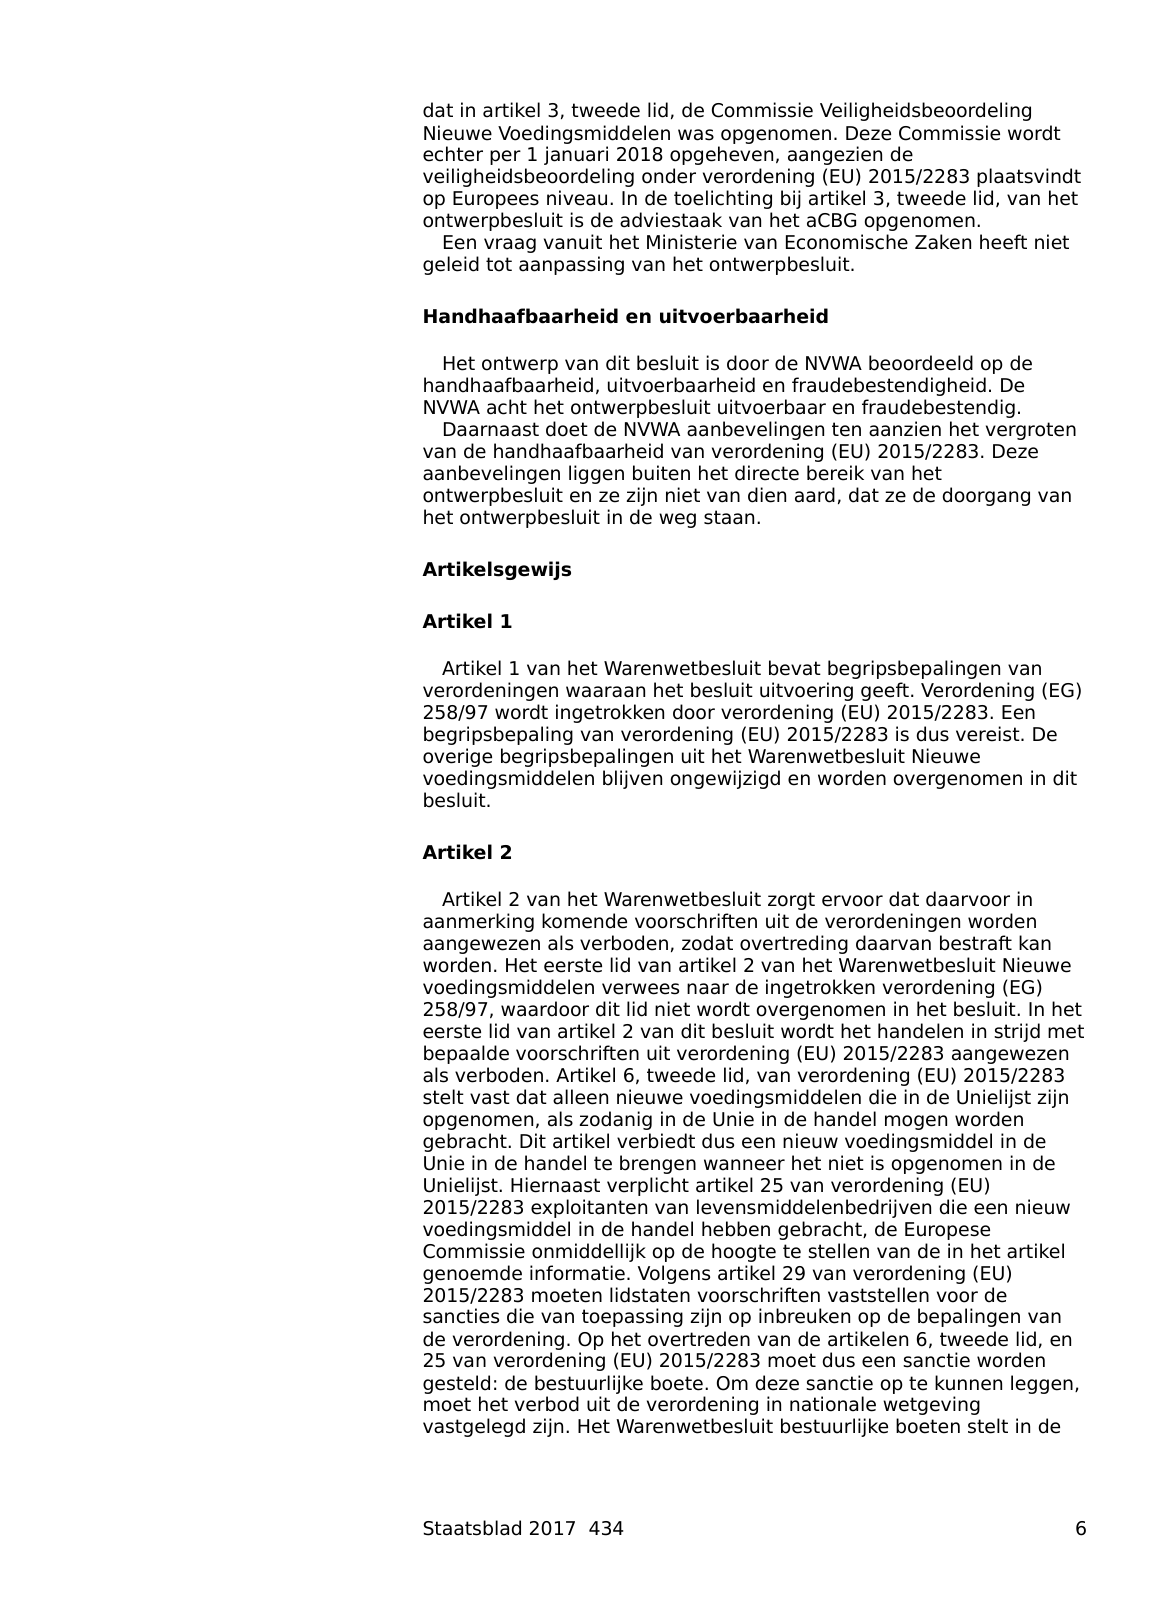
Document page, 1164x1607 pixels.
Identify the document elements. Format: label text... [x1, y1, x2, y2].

text Artikel 2 van het Warenwetbesluit zorgt ervoor dat daarvoor in aanmerking komende voorschriften uit de verordeningen worden aangewezen als verboden, zodat overtreding daarvan bestraft kan worden. Het eerste lid van artikel 2 van het Warenwetbesluit Nieuwe voedingsmiddelen verwees naar de ingetrokken verordening (EG) 258/97, waardoor dit lid niet wordt overgenomen in het besluit. In het eerste lid van artikel 2 van dit besluit wordt het handelen in strijd met bepaalde voorschriften uit verordening (EU) 2015/2283 aangewezen als verboden. Artikel 6, tweede lid, van verordening (EU) 2015/2283 stelt vast dat alleen nieuwe voedingsmiddelen die in de Unielijst zijn opgenomen, als zodanig in de Unie in de handel mogen worden gebracht. Dit artikel verbiedt dus een nieuw voedingsmiddel in de Unie in de handel te brengen wanneer het niet is opgenomen in de Unielijst. Hiernaast verplicht artikel 25 van verordening (EU) 2015/2283 exploitanten van levensmiddelenbedrijven die een nieuw voedingsmiddel in de handel hebben gebracht, de Europese Commissie onmiddellijk op de hoogte te stellen van de in het artikel genoemde informatie. Volgens artikel 29 van verordening (EU) 2015/2283 moeten lidstaten voorschriften vaststellen voor de sancties die van toepassing zijn op inbreuken op de bepalingen van de verordening. Op het overtreden van de artikelen 6, tweede lid, en 25 van verordening (EU) 2015/2283 moet dus een sanctie worden gesteld: de bestuurlijke boete. Om deze sanctie op te kunnen leggen, moet het verbod uit de verordening in nationale wetgeving vastgelegd zijn. Het Warenwetbesluit bestuurlijke boeten stelt in de [422, 889, 1087, 1438]
subtitle Handhaafbaarheid en uitvoerbaarheid [422, 306, 1087, 328]
subtitle Artikel 2 [422, 842, 1087, 864]
text Daarnaast doet de NVWA aanbevelingen ten aanzien het vergroten van de handhaafbaarheid van verordening (EU) 2015/2283. Deze aanbevelingen liggen buiten het directe bereik van het ontwerpbesluit en ze zijn niet van dien aard, dat ze de doorgang van het ontwerpbesluit in de weg staan. [422, 419, 1087, 529]
text Een vraag vanuit het Ministerie van Economische Zaken heeft niet geleid tot aanpassing van het ontwerpbesluit. [422, 232, 1087, 276]
text Artikel 1 van het Warenwetbesluit bevat begripsbepalingen van verordeningen waaraan het besluit uitvoering geeft. Verordening (EG) 258/97 wordt ingetrokken door verordening (EU) 2015/2283. Een begripsbepaling van verordening (EU) 2015/2283 is dus vereist. De overige begripsbepalingen uit het Warenwetbesluit Nieuwe voedingsmiddelen blijven ongewijzigd en worden overgenomen in dit besluit. [422, 658, 1087, 812]
subtitle Artikelsgewijs [422, 559, 1087, 581]
text Het ontwerp van dit besluit is door de NVWA beoordeeld op de handhaafbaarheid, uitvoerbaarheid en fraudebestendigheid. De NVWA acht het ontwerpbesluit uitvoerbaar en fraudebestendig. [422, 353, 1087, 419]
subtitle Artikel 1 [422, 611, 1087, 633]
text dat in artikel 3, tweede lid, de Commissie Veiligheidsbeoordeling Nieuwe Voedingsmiddelen was opgenomen. Deze Commissie wordt echter per 1 januari 2018 opgeheven, aangezien de veiligheidsbeoordeling onder verordening (EU) 2015/2283 plaatsvindt op Europees niveau. In de toelichting bij artikel 3, tweede lid, van het ontwerpbesluit is de adviestaak van het aCBG opgenomen. [422, 100, 1087, 232]
